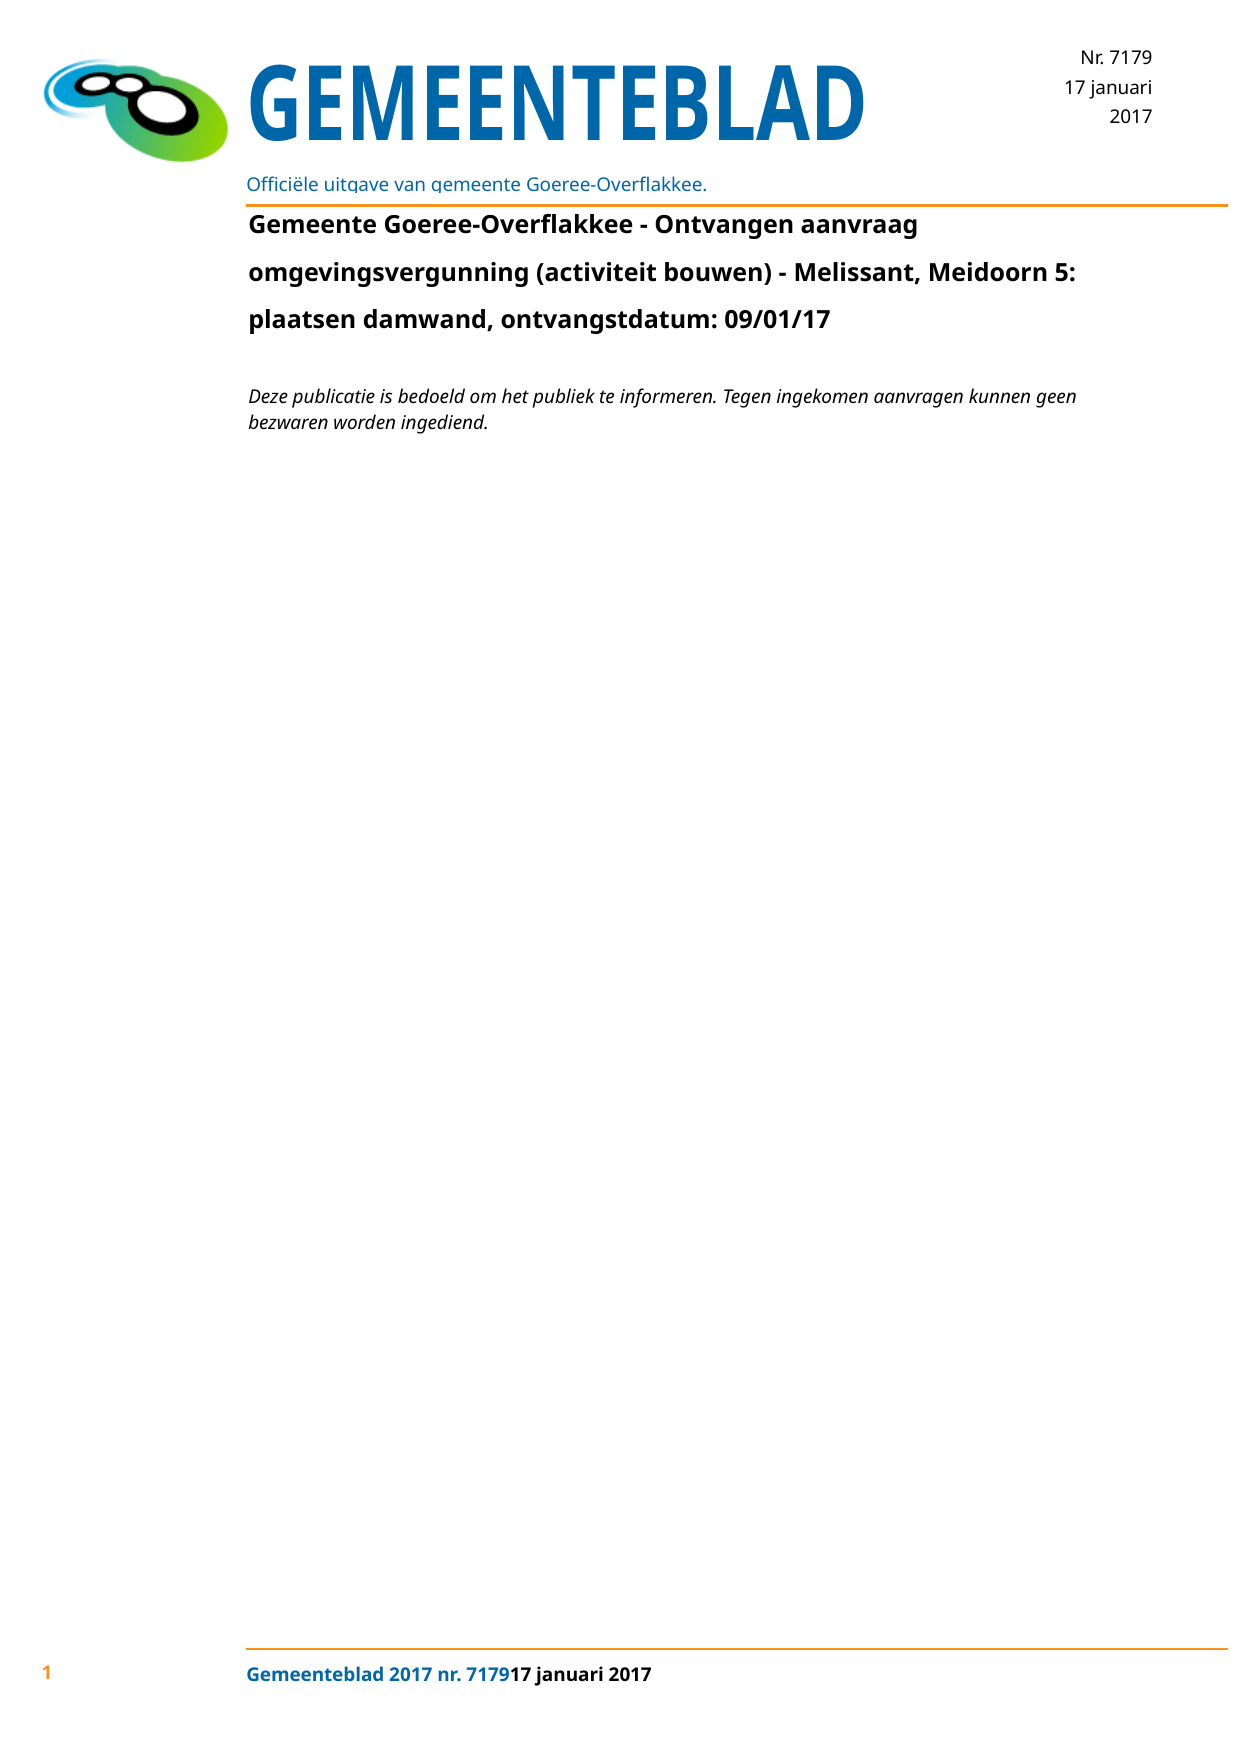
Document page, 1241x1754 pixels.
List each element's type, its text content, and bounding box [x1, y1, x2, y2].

text Gemeente Goeree-Overflakkee - Ontvangen aanvraag omgevingsvergunning (activiteit bouwen) - Melissant, Meidoorn 5: plaatsen damwand, ontvangstdatum: 09/01/17 [248, 207, 1152, 336]
text Deze publicatie is bedoeld om het publiek te informeren. Tegen ingekomen aanvragen kunnen geen bezwaren worden ingediend. [248, 384, 1152, 435]
picture [41, 47, 231, 172]
